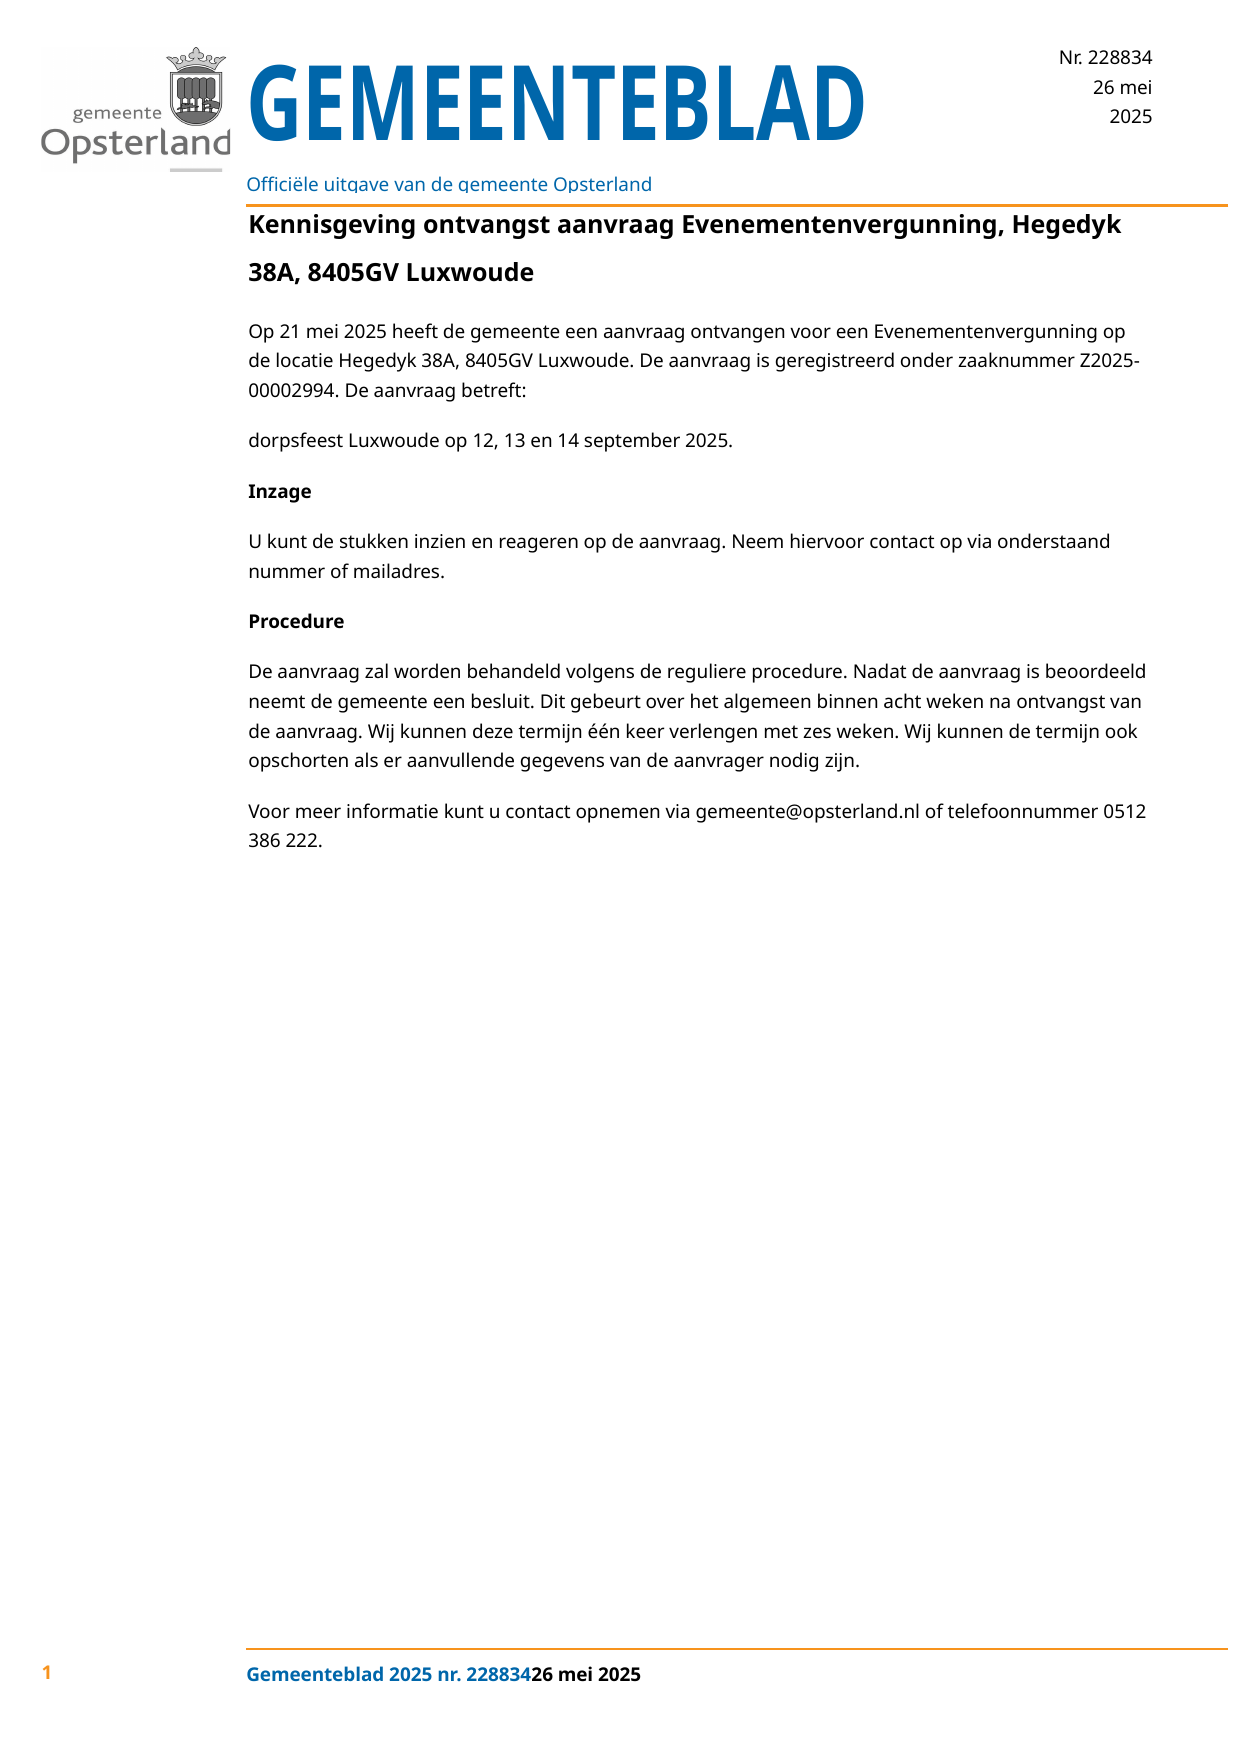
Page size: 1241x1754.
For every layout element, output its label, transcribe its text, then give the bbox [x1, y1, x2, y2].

text Kennisgeving ontvangst aanvraag Evenementenvergunning, Hegedyk 38A, 8405GV Luxwoude [248, 207, 1152, 288]
picture [41, 47, 231, 172]
text U kunt de stukken inzien en reageren op de aanvraag. Neem hiervoor contact op via onderstaand nummer of mailadres. [248, 528, 1152, 584]
text De aanvraag zal worden behandeld volgens de reguliere procedure. Nadat de aanvraag is beoordeeld neemt de gemeente een besluit. Dit gebeurt over het algemeen binnen acht weken na ontvangst van de aanvraag. Wij kunnen deze termijn één keer verlengen met zes weken. Wij kunnen de termijn ook opschorten als er aanvullende gegevens van de aanvrager nodig zijn. [248, 659, 1152, 773]
text Procedure [248, 608, 1152, 634]
text Op 21 mei 2025 heeft de gemeente een aanvraag ontvangen voor een Evenementenvergunning op de locatie Hegedyk 38A, 8405GV Luxwoude. De aanvraag is geregistreerd onder zaaknummer Z2025-00002994. De aanvraag betreft: [248, 318, 1152, 403]
text Inzage [248, 478, 1152, 504]
text Voor meer informatie kunt u contact opnemen via gemeente@opsterland.nl of telefoonnummer 0512 386 222. [248, 798, 1152, 853]
text dorpsfeest Luxwoude op 12, 13 en 14 september 2025. [248, 427, 1152, 453]
